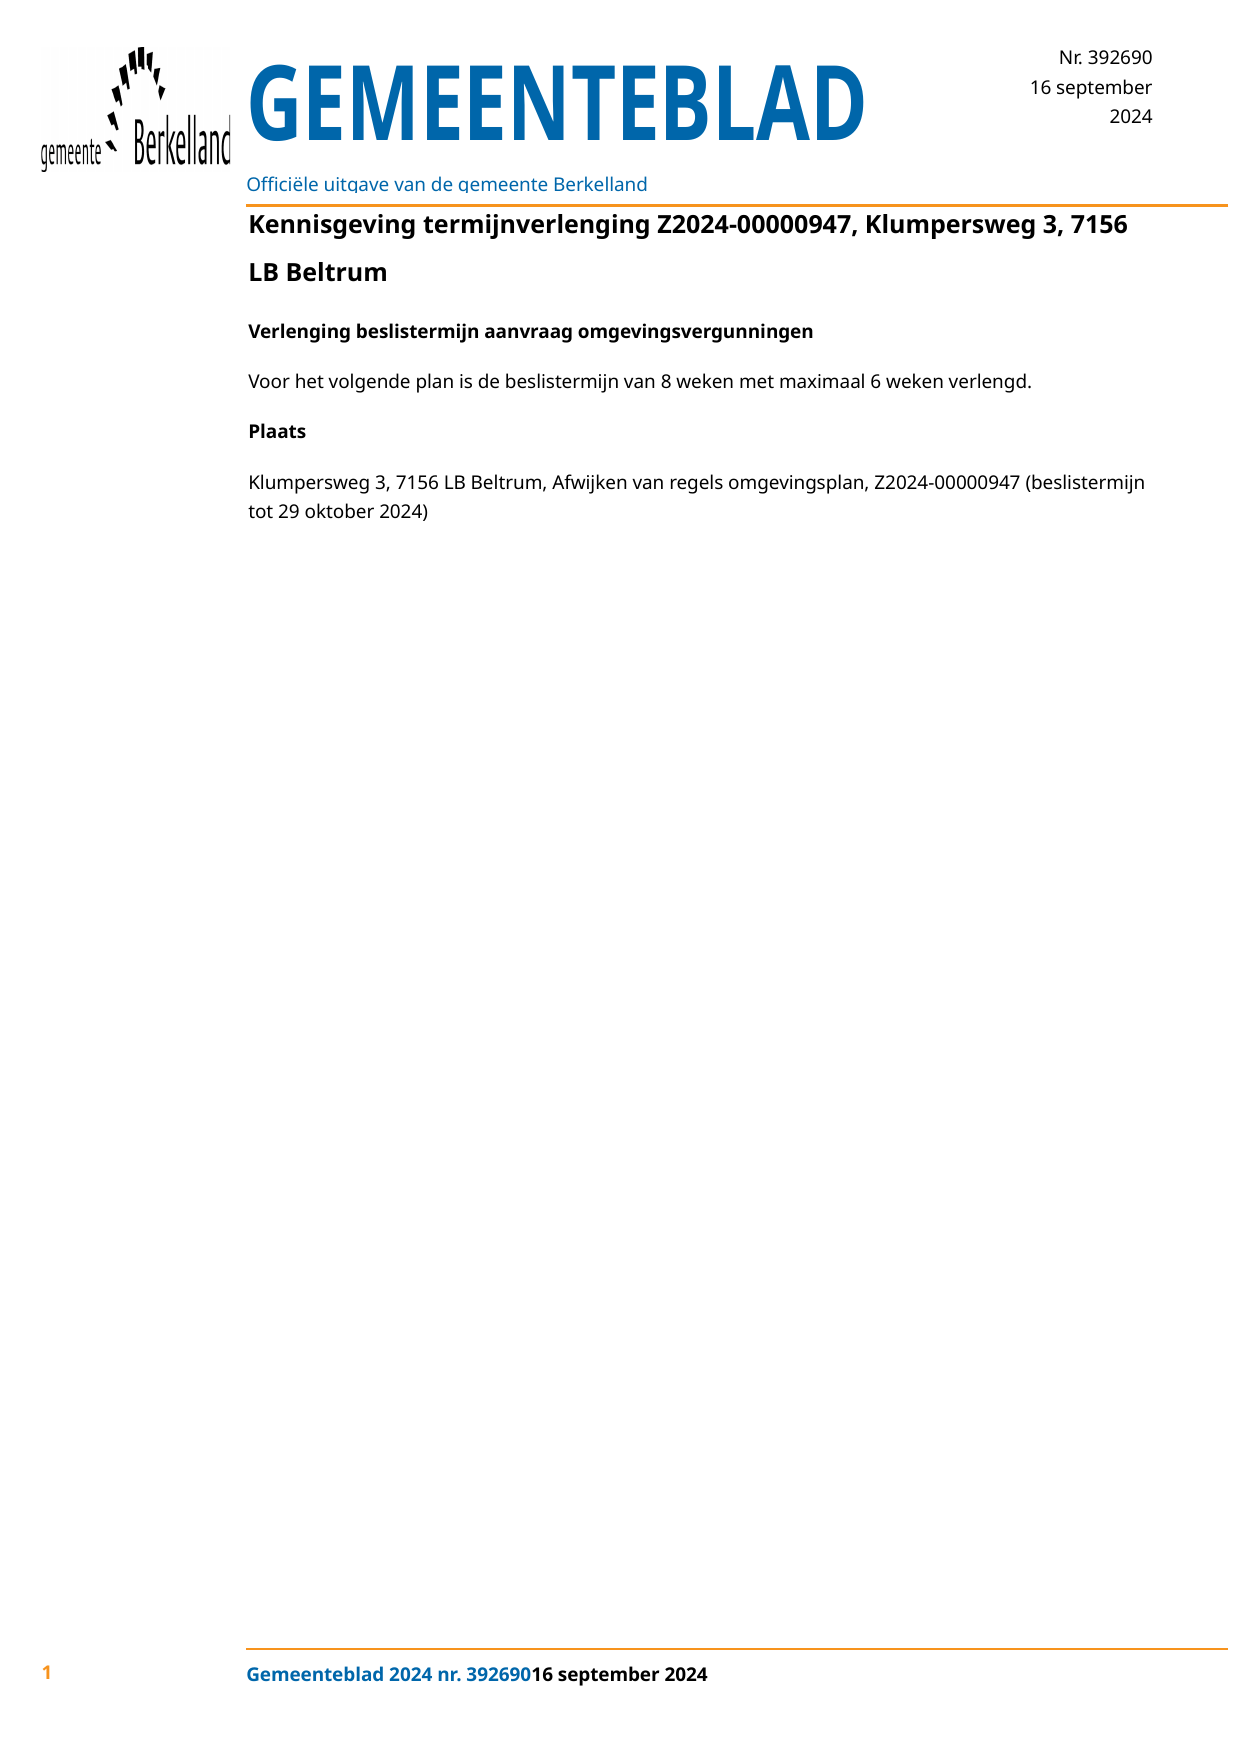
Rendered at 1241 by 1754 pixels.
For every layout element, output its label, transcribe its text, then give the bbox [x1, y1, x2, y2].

text Verlenging beslistermijn aanvraag omgevingsvergunningen [248, 318, 1152, 344]
text Klumpersweg 3, 7156 LB Beltrum, Afwijken van regels omgevingsplan, Z2024-00000947 (beslistermijn tot 29 oktober 2024) [248, 469, 1152, 524]
picture [41, 47, 231, 172]
text Voor het volgende plan is de beslistermijn van 8 weken met maximaal 6 weken verlengd. [248, 368, 1152, 394]
text Plaats [248, 419, 1152, 444]
text Kennisgeving termijnverlenging Z2024-00000947, Klumpersweg 3, 7156 LB Beltrum [248, 207, 1152, 288]
